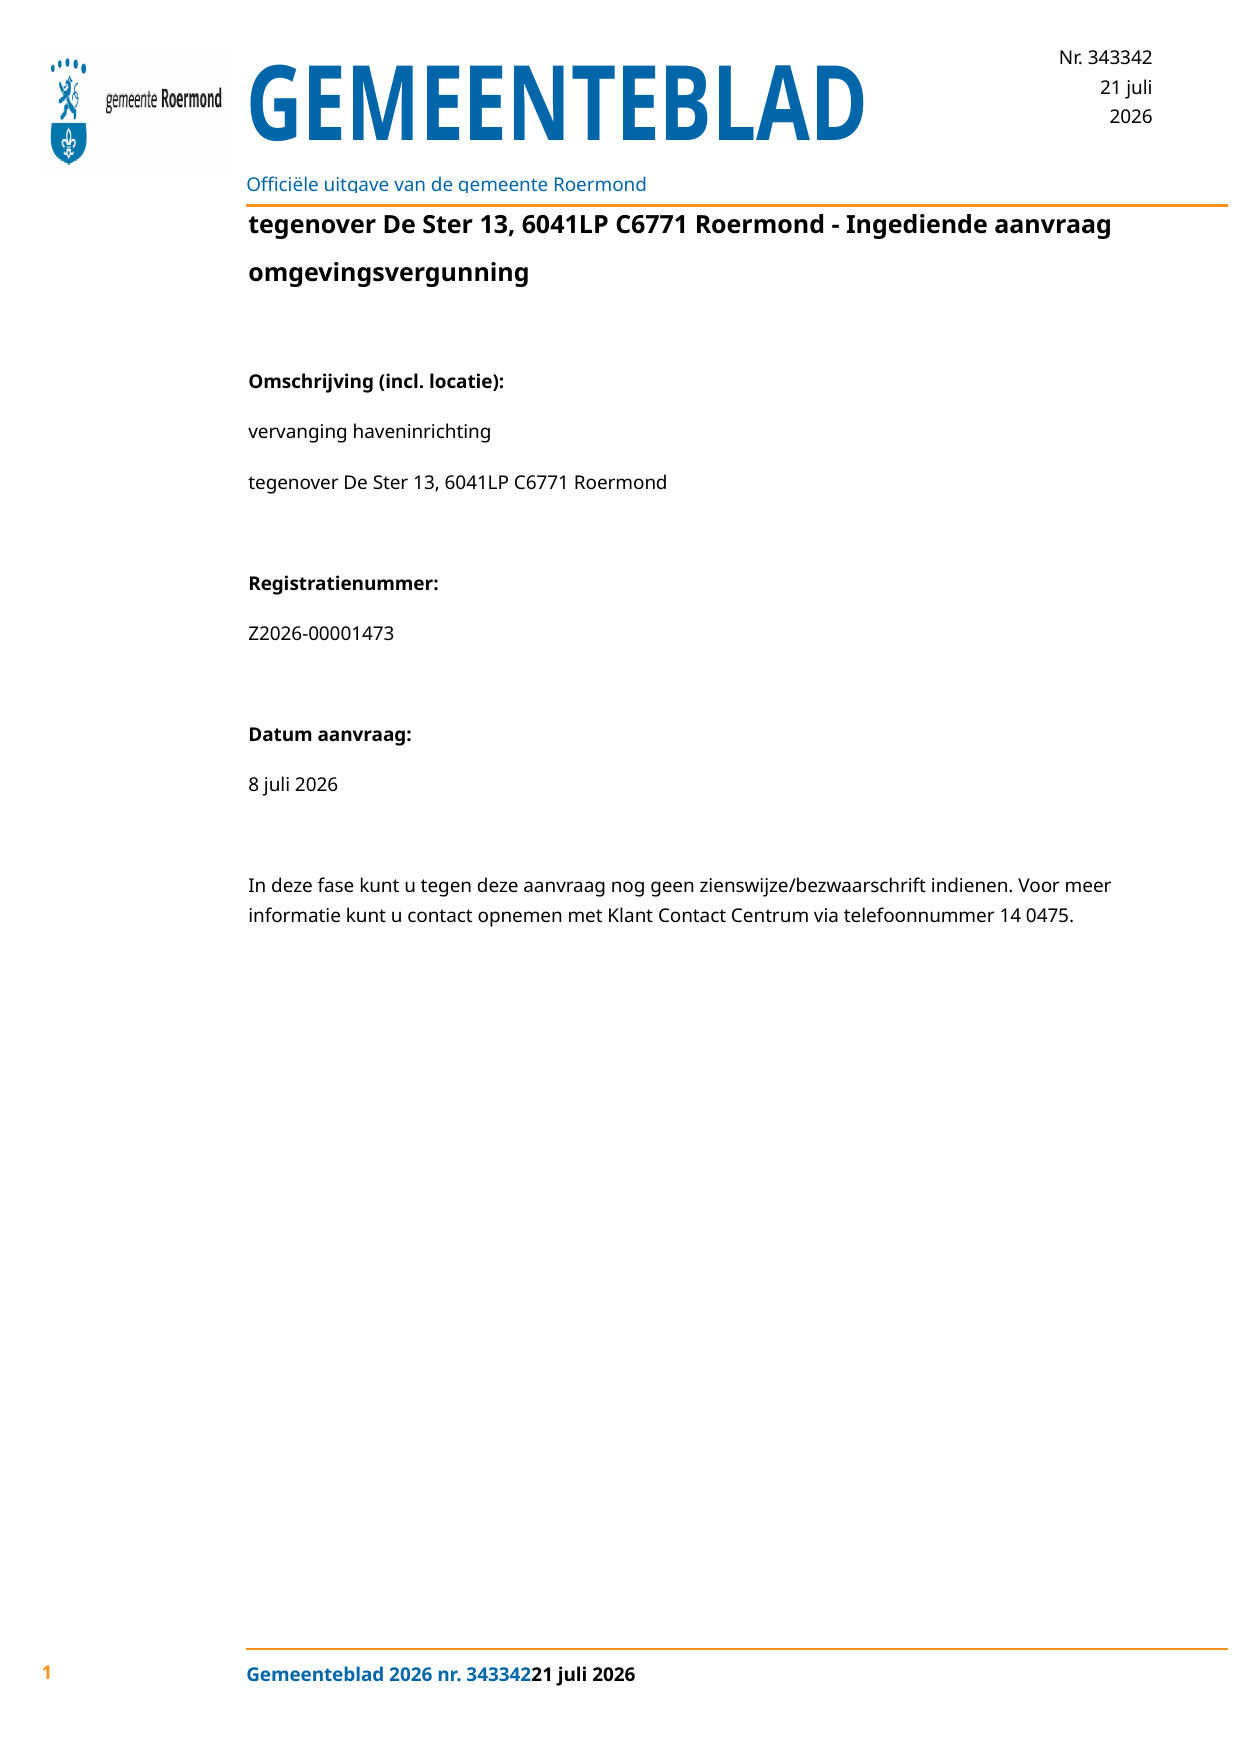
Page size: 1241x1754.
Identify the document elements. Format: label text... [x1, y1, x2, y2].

text Datum aanvraag: [248, 721, 1152, 747]
text In deze fase kunt u tegen deze aanvraag nog geen zienswijze/bezwaarschrift indienen. Voor meer informatie kunt u contact opnemen met Klant Contact Centrum via telefoonnummer 14 0475. [248, 872, 1152, 928]
text tegenover De Ster 13, 6041LP C6771 Roermond [248, 469, 1152, 495]
picture [41, 47, 231, 172]
text Z2026-00001473 [248, 620, 1152, 646]
text vervanging haveninrichting [248, 419, 1152, 444]
text tegenover De Ster 13, 6041LP C6771 Roermond - Ingediende aanvraag omgevingsvergunning [248, 207, 1152, 288]
text Registratienummer: [248, 570, 1152, 596]
text Omschrijving (incl. locatie): [248, 368, 1152, 394]
text 8 juli 2026 [248, 772, 1152, 797]
